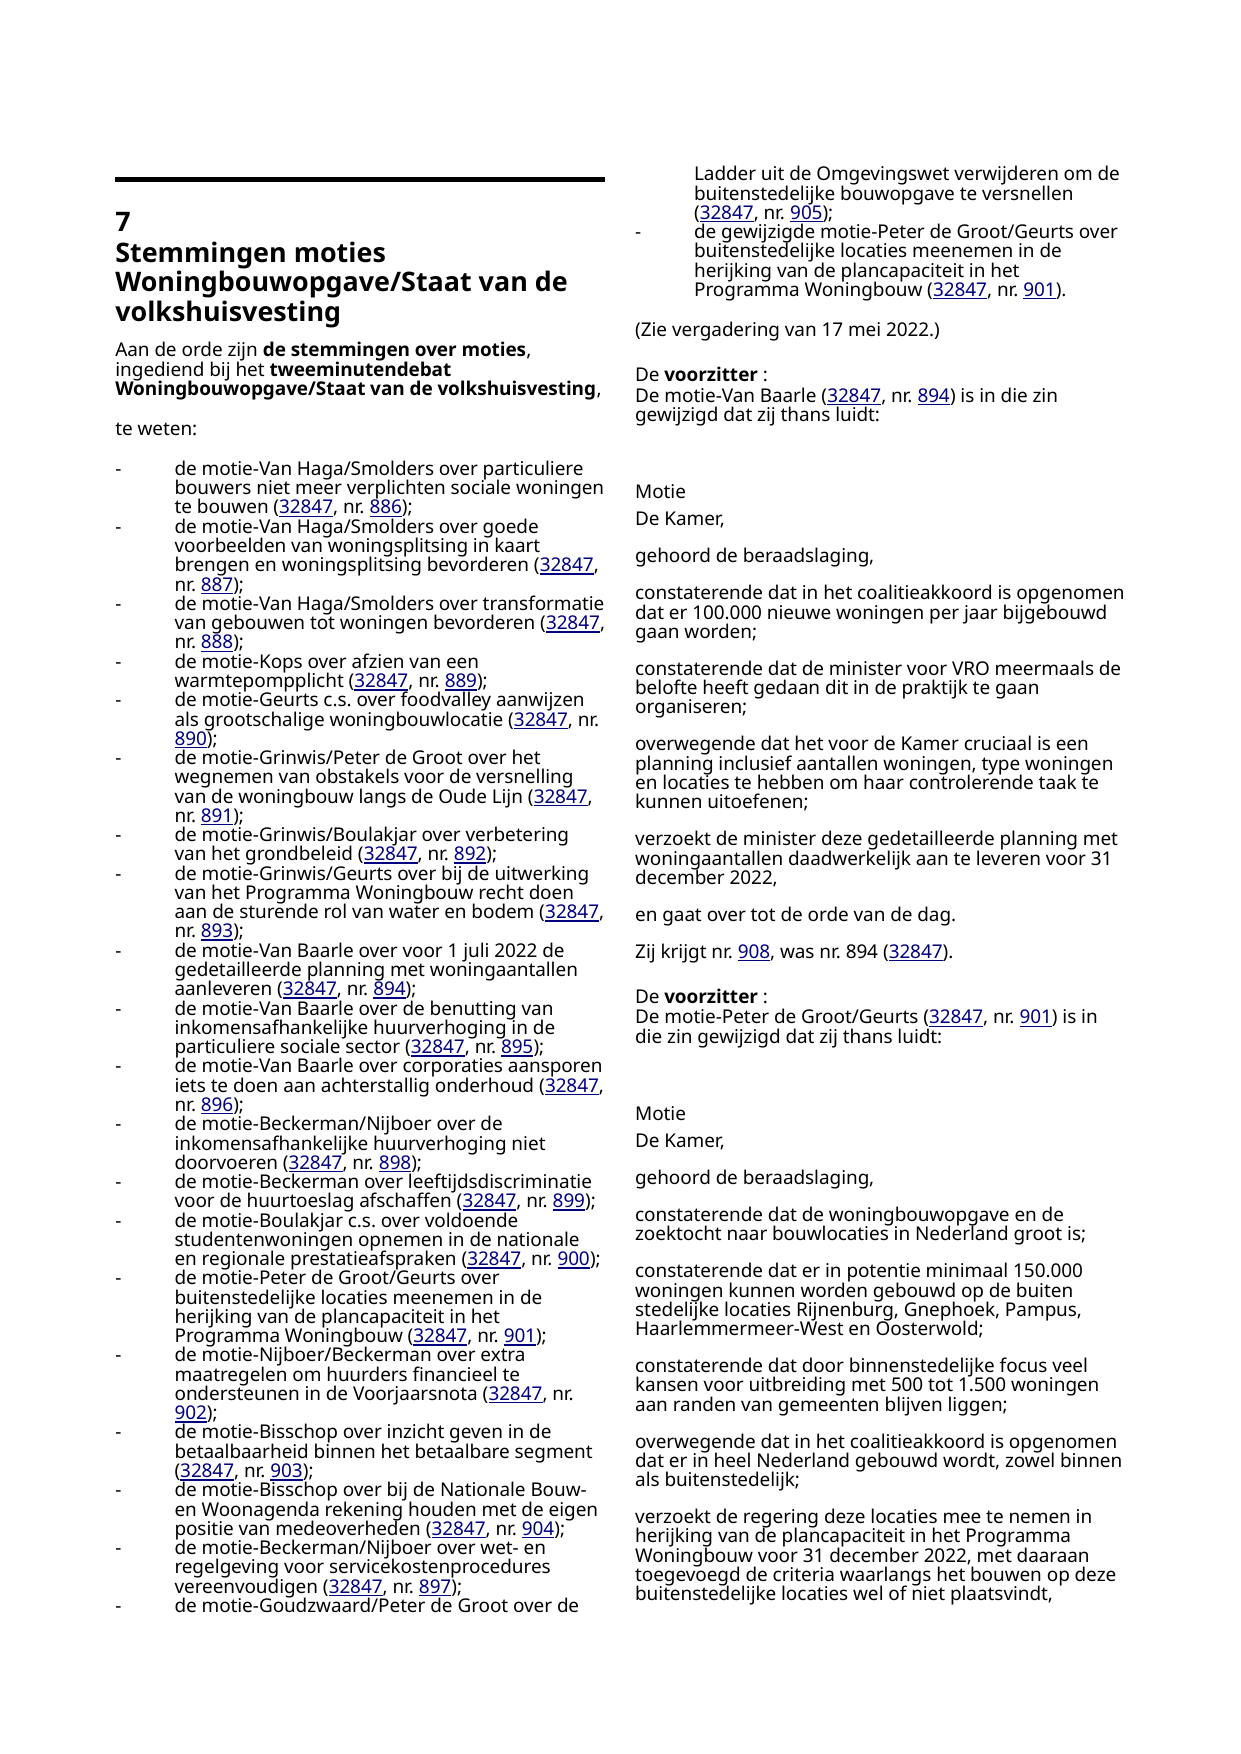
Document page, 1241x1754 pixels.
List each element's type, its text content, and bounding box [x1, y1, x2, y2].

text Motie [635, 479, 1125, 504]
list de motie-Beckerman/Nijboer over wet- en regelgeving voor servicekostenprocedures vereenvoudigen (32847, nr. 897); [115, 1539, 605, 1597]
text overwegende dat in het coalitieakkoord is opgenomen dat er in heel Nederland gebouwd wordt, zowel binnen als buitenstedelijk; [635, 1433, 1125, 1491]
text De voorzitter : [635, 983, 1125, 1008]
list de motie-Beckerman/Nijboer over de inkomensafhankelijke huurverhoging niet doorvoeren (32847, nr. 898); [115, 1115, 605, 1173]
text constaterende dat in het coalitieakkoord is opgenomen dat er 100.000 nieuwe woningen per jaar bijgebouwd gaan worden; [635, 584, 1125, 642]
text Zij krijgt nr. 908, was nr. 894 (32847). [635, 943, 1125, 962]
text constaterende dat er in potentie minimaal 150.000 woningen kunnen worden gebouwd op de buiten stedelijke locaties Rijnenburg, Gnephoek, Pampus, Haarlemmermeer-West en Oosterwold; [635, 1262, 1125, 1339]
text (Zie vergadering van 17 mei 2022.) [635, 321, 1125, 340]
list de motie-Kops over afzien van een warmtepompplicht (32847, nr. 889); [115, 653, 605, 691]
list de motie-Beckerman over leeftijdsdiscriminatie voor de huurtoeslag afschaffen (32847, nr. 899); [115, 1173, 605, 1212]
text Aan de orde zijn de stemmingen over moties, ingediend bij het tweeminutendebat Woningbouwopgave/Staat van de volkshuisvesting, [115, 341, 605, 399]
list de motie-Bisschop over bij de Nationale Bouw- en Woonagenda rekening houden met de eigen positie van medeoverheden (32847, nr. 904); [115, 1481, 605, 1539]
text constaterende dat door binnenstedelijke focus veel kansen voor uitbreiding met 500 tot 1.500 woningen aan randen van gemeenten blijven liggen; [635, 1357, 1125, 1415]
list de motie-Grinwis/Geurts over bij de uitwerking van het Programma Woningbouw recht doen aan de sturende rol van water en bodem (32847, nr. 893); [115, 865, 605, 942]
list de motie-Van Baarle over corporaties aansporen iets te doen aan achterstallig onderhoud (32847, nr. 896); [115, 1057, 605, 1115]
text De Kamer, [635, 1132, 1125, 1151]
text 7 [115, 203, 605, 239]
list de motie-Bisschop over inzicht geven in de betaalbaarheid binnen het betaalbare segment (32847, nr. 903); [115, 1423, 605, 1481]
text De motie-Peter de Groot/Geurts (32847, nr. 901) is in die zin gewijzigd dat zij thans luidt: [635, 1008, 1125, 1047]
text constaterende dat de minister voor VRO meermaals de belofte heeft gedaan dit in de praktijk te gaan organiseren; [635, 660, 1125, 718]
list de motie-Grinwis/Boulakjar over verbetering van het grondbeleid (32847, nr. 892); [115, 826, 605, 865]
text verzoekt de minister deze gedetailleerde planning met woningaantallen daadwerkelijk aan te leveren voor 31 december 2022, [635, 830, 1125, 888]
list Ladder uit de Omgevingswet verwijderen om de buitenstedelijke bouwopgave te versnellen (32847, nr. 905); [635, 165, 1125, 223]
text gehoord de beraadslaging, [635, 547, 1125, 567]
text en gaat over tot de orde van de dag. [635, 906, 1125, 925]
list de motie-Nijboer/Beckerman over extra maatregelen om huurders financieel te ondersteunen in de Voorjaarsnota (32847, nr. 902); [115, 1346, 605, 1423]
list de motie-Van Haga/Smolders over transformatie van gebouwen tot woningen bevorderen (32847, nr. 888); [115, 595, 605, 653]
text verzoekt de regering deze locaties mee te nemen in herijking van de plancapaciteit in het Programma Woningbouw voor 31 december 2022, met daaraan toegevoegd de criteria waarlangs het bouwen op deze buitenstedelijke locaties wel of niet plaatsvindt, [635, 1508, 1125, 1604]
list de motie-Peter de Groot/Geurts over buitenstedelijke locaties meenemen in de herijking van de plancapaciteit in het Programma Woningbouw (32847, nr. 901); [115, 1269, 605, 1346]
list de motie-Van Baarle over voor 1 juli 2022 de gedetailleerde planning met woningaantallen aanleveren (32847, nr. 894); [115, 942, 605, 999]
text Motie [635, 1101, 1125, 1126]
list de motie-Goudzwaard/Peter de Groot over de [115, 1597, 605, 1616]
list de motie-Van Baarle over de benutting van inkomensafhankelijke huurverhoging in de particuliere sociale sector (32847, nr. 895); [115, 999, 605, 1057]
text constaterende dat de woningbouwopgave en de zoektocht naar bouwlocaties in Nederland groot is; [635, 1206, 1125, 1245]
text gehoord de beraadslaging, [635, 1169, 1125, 1188]
text Stemmingen moties Woningbouwopgave/Staat van de volkshuisvesting [115, 239, 605, 341]
text De voorzitter : [635, 361, 1125, 387]
list de motie-Grinwis/Peter de Groot over het wegnemen van obstakels voor de versnelling van de woningbouw langs de Oude Lijn (32847, nr. 891); [115, 749, 605, 826]
text De Kamer, [635, 510, 1125, 530]
list de motie-Van Haga/Smolders over goede voorbeelden van woningsplitsing in kaart brengen en woningsplitsing bevorderen (32847, nr. 887); [115, 518, 605, 595]
text De motie-Van Baarle (32847, nr. 894) is in die zin gewijzigd dat zij thans luidt: [635, 387, 1125, 425]
list de motie-Van Haga/Smolders over particuliere bouwers niet meer verplichten sociale woningen te bouwen (32847, nr. 886); [115, 460, 605, 518]
list de gewijzigde motie-Peter de Groot/Geurts over buitenstedelijke locaties meenemen in de herijking van de plancapaciteit in het Programma Woningbouw (32847, nr. 901). [635, 223, 1125, 300]
list de motie-Geurts c.s. over foodvalley aanwijzen als grootschalige woningbouwlocatie (32847, nr. 890); [115, 691, 605, 749]
text te weten: [115, 420, 605, 439]
list de motie-Boulakjar c.s. over voldoende studentenwoningen opnemen in de nationale en regionale prestatieafspraken (32847, nr. 900); [115, 1212, 605, 1269]
text overwegende dat het voor de Kamer cruciaal is een planning inclusief aantallen woningen, type woningen en locaties te hebben om haar controlerende taak te kunnen uitoefenen; [635, 735, 1125, 812]
